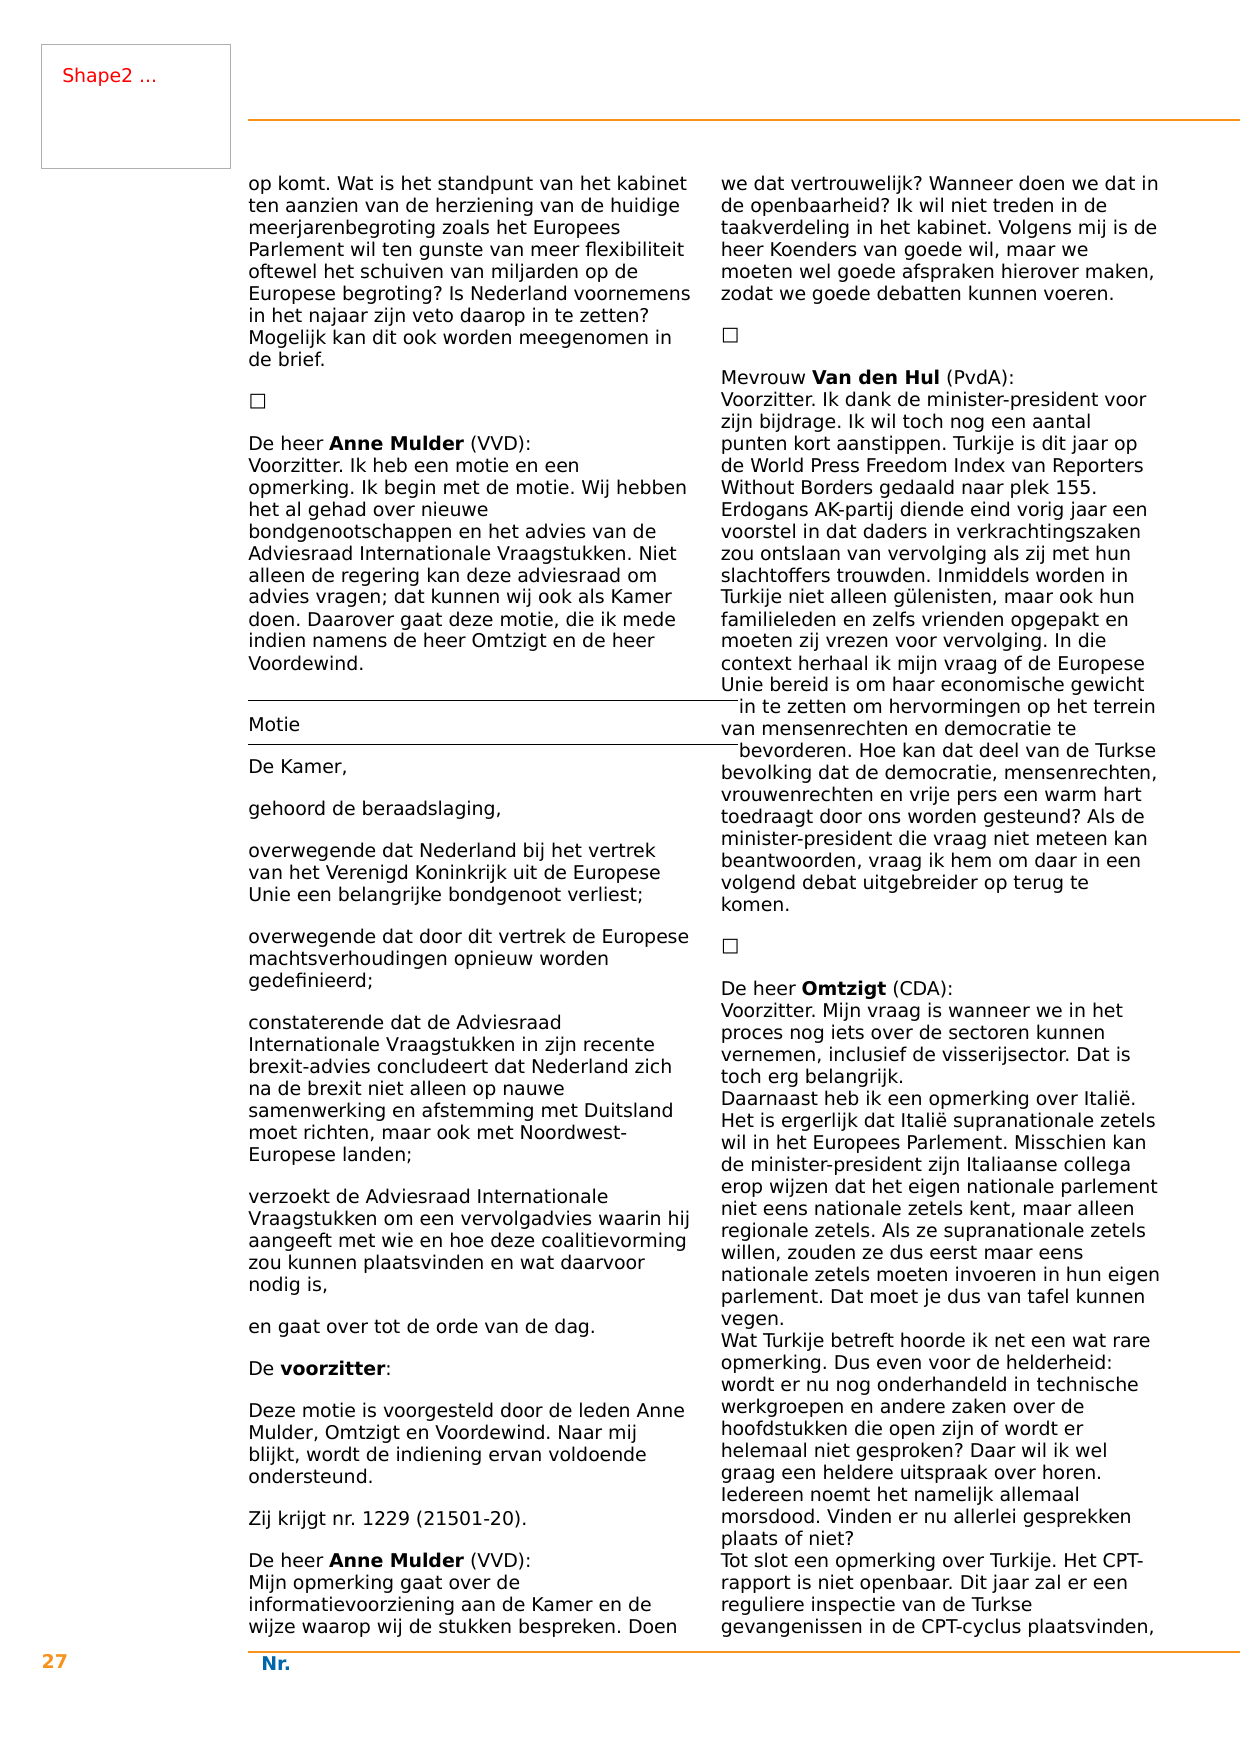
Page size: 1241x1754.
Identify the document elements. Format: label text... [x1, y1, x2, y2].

text De voorzitter: [248, 1358, 691, 1380]
text De heer Anne Mulder (VVD): [248, 1550, 691, 1572]
text De heer Anne Mulder (VVD): [248, 433, 691, 454]
text ⬜ [721, 936, 1163, 958]
text overwegende dat door dit vertrek de Europese machtsverhoudingen opnieuw worden gedefinieerd; [248, 926, 691, 992]
text Daarnaast heb ik een opmerking over Italië. Het is ergerlijk dat Italië supranationale zetels wil in het Europees Parlement. Misschien kan de minister-president zijn Italiaanse collega erop wijzen dat het eigen nationale parlement niet eens nationale zetels kent, maar alleen regionale zetels. Als ze supranationale zetels willen, zouden ze dus eerst maar eens nationale zetels moeten invoeren in hun eigen parlement. Dat moet je dus van tafel kunnen vegen. [721, 1088, 1163, 1330]
text we dat vertrouwelijk? Wanneer doen we dat in de openbaarheid? Ik wil niet treden in de taakverdeling in het kabinet. Volgens mij is de heer Koenders van goede wil, maar we moeten wel goede afspraken hierover maken, zodat we goede debatten kunnen voeren. [721, 173, 1163, 305]
text ⬜ [721, 325, 1163, 347]
text De heer Omtzigt (CDA): [721, 978, 1163, 1000]
text Zij krijgt nr. 1229 (21501-20). [248, 1508, 691, 1530]
text Voorzitter. Ik heb een motie en een opmerking. Ik begin met de motie. Wij hebben het al gehad over nieuwe bondgenootschappen en het advies van de Adviesraad Internationale Vraagstukken. Niet alleen de regering kan deze adviesraad om advies vragen; dat kunnen wij ook als Kamer doen. Daarover gaat deze motie, die ik mede indien namens de heer Omtzigt en de heer Voordewind. [248, 454, 691, 674]
text gehoord de beraadslaging, [248, 798, 691, 820]
text ⬜ [248, 391, 691, 413]
text Mijn opmerking gaat over de informatievoorziening aan de Kamer en de wijze waarop wij de stukken bespreken. Doen [248, 1572, 691, 1638]
text De Kamer, [248, 756, 691, 778]
text Tot slot een opmerking over Turkije. Het CPT-rapport is niet openbaar. Dit jaar zal er een reguliere inspectie van de Turkse gevangenissen in de CPT-cyclus plaatsvinden, [721, 1549, 1163, 1637]
text Mevrouw Van den Hul (PvdA): [721, 367, 1163, 389]
text verzoekt de Adviesraad Internationale Vraagstukken om een vervolgadvies waarin hij aangeeft met wie en hoe deze coalitievorming zou kunnen plaatsvinden en wat daarvoor nodig is, [248, 1186, 691, 1296]
text en gaat over tot de orde van de dag. [248, 1316, 691, 1338]
text constaterende dat de Adviesraad Internationale Vraagstukken in zijn recente brexit-advies concludeert dat Nederland zich na de brexit niet alleen op nauwe samenwerking en afstemming met Duitsland moet richten, maar ook met Noordwest-Europese landen; [248, 1012, 691, 1166]
text overwegende dat Nederland bij het vertrek van het Verenigd Koninkrijk uit de Europese Unie een belangrijke bondgenoot verliest; [248, 840, 691, 906]
text Wat Turkije betreft hoorde ik net een wat rare opmerking. Dus even voor de helderheid: wordt er nu nog onderhandeld in technische werkgroepen en andere zaken over de hoofdstukken die open zijn of wordt er helemaal niet gesproken? Daar wil ik wel graag een heldere uitspraak over horen. Iedereen noemt het namelijk allemaal morsdood. Vinden er nu allerlei gesprekken plaats of niet? [721, 1330, 1163, 1549]
text Motie [248, 714, 691, 736]
text Voorzitter. Mijn vraag is wanneer we in het proces nog iets over de sectoren kunnen vernemen, inclusief de visserijsector. Dat is toch erg belangrijk. [721, 1000, 1163, 1088]
text Voorzitter. Ik dank de minister-president voor zijn bijdrage. Ik wil toch nog een aantal punten kort aanstippen. Turkije is dit jaar op de World Press Freedom Index van Reporters Without Borders gedaald naar plek 155. Erdogans AK-partij diende eind vorig jaar een voorstel in dat daders in verkrachtingszaken zou ontslaan van vervolging als zij met hun slachtoffers trouwden. Inmiddels worden in Turkije niet alleen gülenisten, maar ook hun familieleden en zelfs vrienden opgepakt en moeten zij vrezen voor vervolging. In die context herhaal ik mijn vraag of de Europese Unie bereid is om haar economische gewicht in te zetten om hervormingen op het terrein van mensenrechten en democratie te bevorderen. Hoe kan dat deel van de Turkse bevolking dat de democratie, mensenrechten, vrouwenrechten en vrije pers een warm hart toedraagt door ons worden gesteund? Als de minister-president die vraag niet meteen kan beantwoorden, vraag ik hem om daar in een volgend debat uitgebreider op terug te komen. [721, 389, 1163, 916]
text Deze motie is voorgesteld door de leden Anne Mulder, Omtzigt en Voordewind. Naar mij blijkt, wordt de indiening ervan voldoende ondersteund. [248, 1400, 691, 1488]
text op komt. Wat is het standpunt van het kabinet ten aanzien van de herziening van de huidige meerjarenbegroting zoals het Europees Parlement wil ten gunste van meer flexibiliteit oftewel het schuiven van miljarden op de Europese begroting? Is Nederland voornemens in het najaar zijn veto daarop in te zetten? Mogelijk kan dit ook worden meegenomen in de brief. [248, 173, 691, 371]
